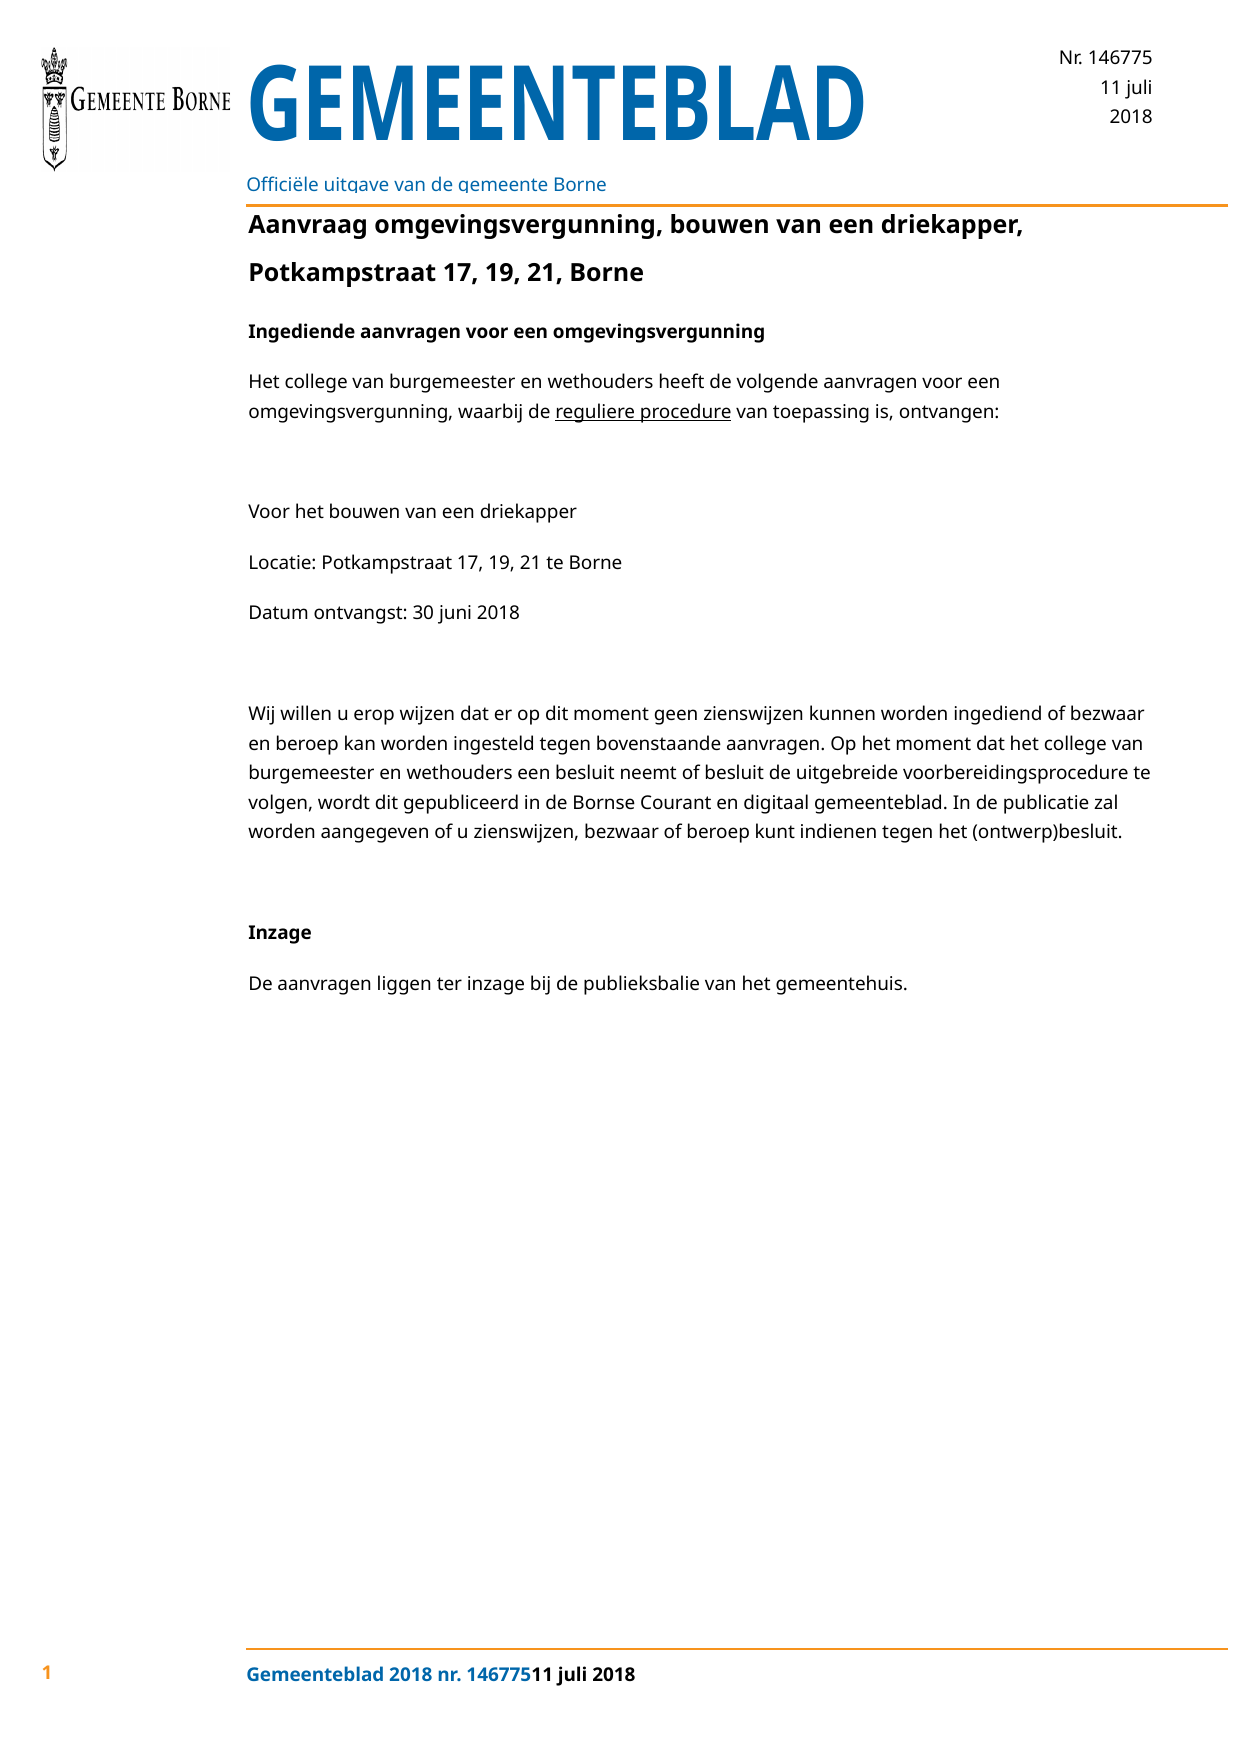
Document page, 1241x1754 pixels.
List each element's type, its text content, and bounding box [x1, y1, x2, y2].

text Het college van burgemeester en wethouders heeft de volgende aanvragen voor een omgevingsvergunning, waarbij de reguliere procedure van toepassing is, ontvangen: [248, 368, 1152, 424]
text Datum ontvangst: 30 juni 2018 [248, 599, 1152, 625]
picture [41, 47, 231, 172]
text Inzage [248, 919, 1152, 945]
text Voor het bouwen van een driekapper [248, 499, 1152, 524]
text Aanvraag omgevingsvergunning, bouwen van een driekapper, Potkampstraat 17, 19, 21, Borne [248, 207, 1152, 288]
text Locatie: Potkampstraat 17, 19, 21 te Borne [248, 549, 1152, 575]
text Wij willen u erop wijzen dat er op dit moment geen zienswijzen kunnen worden ingediend of bezwaar en beroep kan worden ingesteld tegen bovenstaande aanvragen. Op het moment dat het college van burgemeester en wethouders een besluit neemt of besluit de uitgebreide voorbereidingsprocedure te volgen, wordt dit gepubliceerd in de Bornse Courant en digitaal gemeenteblad. In de publicatie zal worden aangegeven of u zienswijzen, bezwaar of beroep kunt indienen tegen het (ontwerp)besluit. [248, 700, 1152, 844]
text De aanvragen liggen ter inzage bij de publieksbalie van het gemeentehuis. [248, 970, 1152, 996]
text Ingediende aanvragen voor een omgevingsvergunning [248, 318, 1152, 344]
